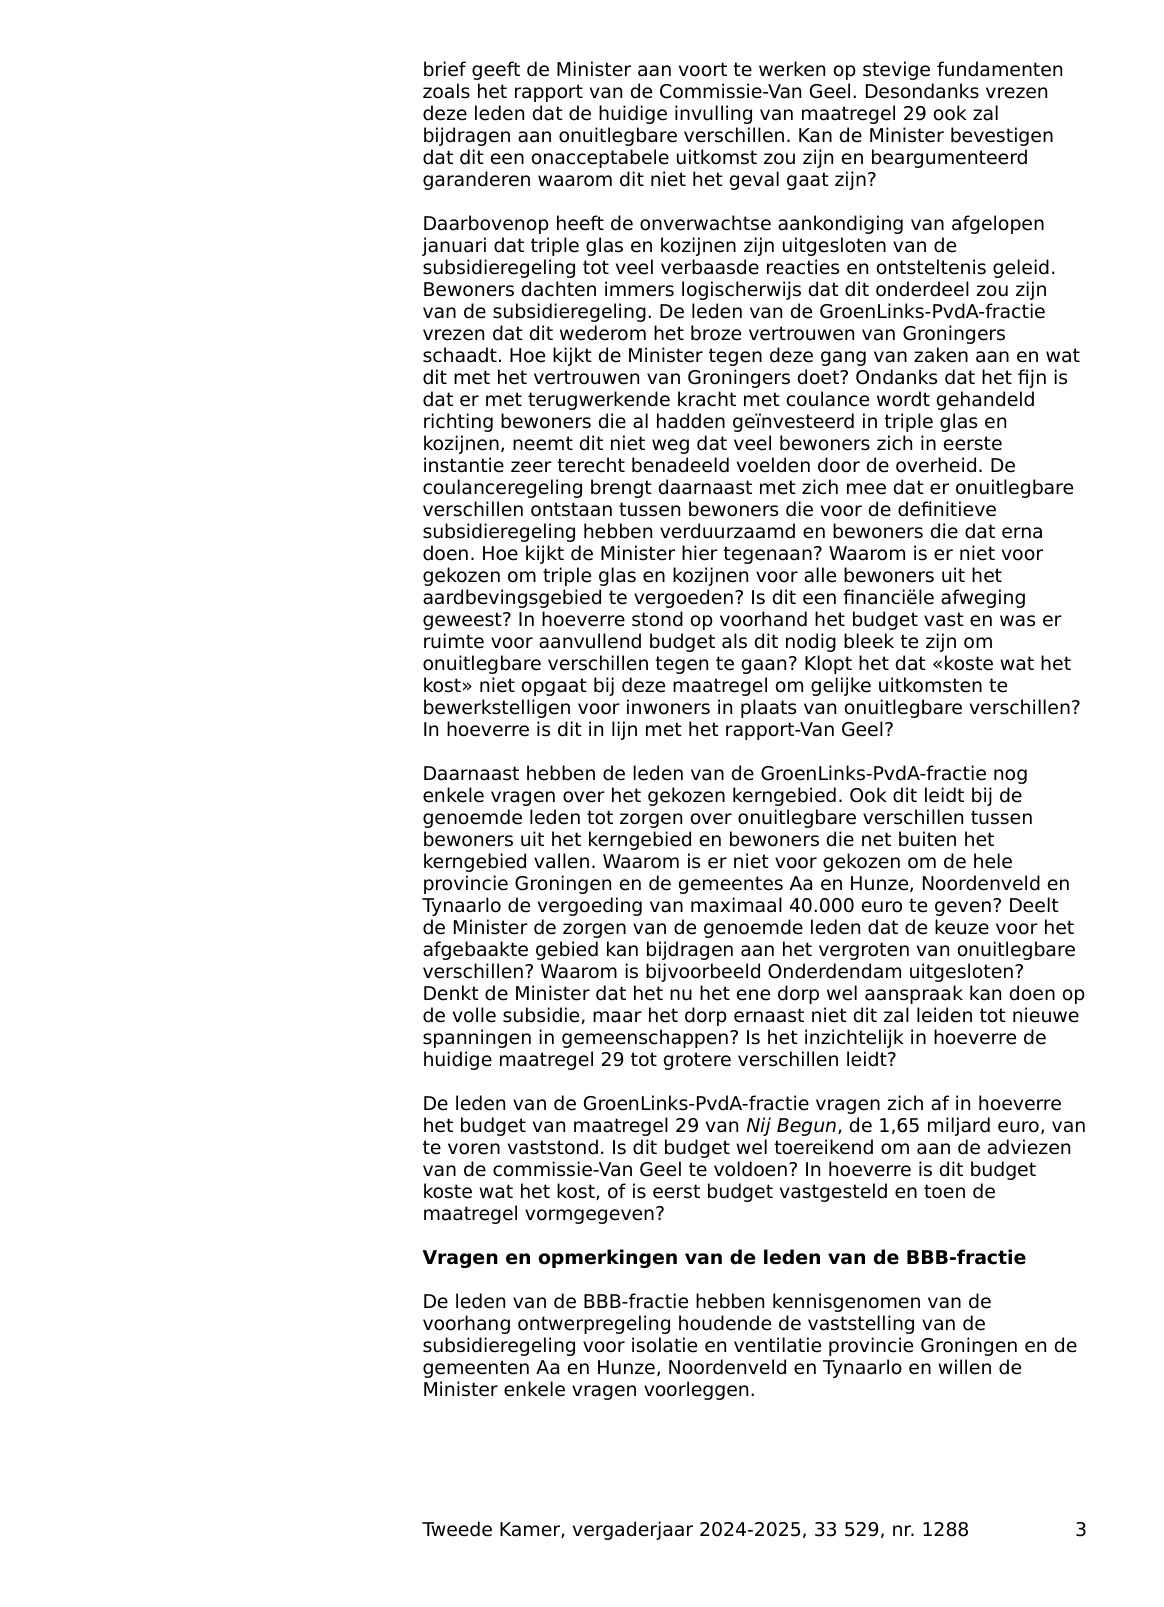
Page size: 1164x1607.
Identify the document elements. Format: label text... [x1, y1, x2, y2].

text Daarnaast hebben de leden van de GroenLinks-PvdA-fractie nog enkele vragen over het gekozen kerngebied. Ook dit leidt bij de genoemde leden tot zorgen over onuitlegbare verschillen tussen bewoners uit het kerngebied en bewoners die net buiten het kerngebied vallen. Waarom is er niet voor gekozen om de hele provincie Groningen en de gemeentes Aa en Hunze, Noordenveld en Tynaarlo de vergoeding van maximaal 40.000 euro te geven? Deelt de Minister de zorgen van de genoemde leden dat de keuze voor het afgebaakte gebied kan bijdragen aan het vergroten van onuitlegbare verschillen? Waarom is bijvoorbeeld Onderdendam uitgesloten? Denkt de Minister dat het nu het ene dorp wel aanspraak kan doen op de volle subsidie, maar het dorp ernaast niet dit zal leiden tot nieuwe spanningen in gemeenschappen? Is het inzichtelijk in hoeverre de huidige maatregel 29 tot grotere verschillen leidt? [422, 763, 1087, 1071]
text De leden van de GroenLinks-PvdA-fractie vragen zich af in hoeverre het budget van maatregel 29 van Nij Begun, de 1,65 miljard euro, van te voren vaststond. Is dit budget wel toereikend om aan de adviezen van de commissie-Van Geel te voldoen? In hoeverre is dit budget koste wat het kost, of is eerst budget vastgesteld en toen de maatregel vormgegeven? [422, 1093, 1087, 1224]
subtitle Vragen en opmerkingen van de leden van de BBB-fractie [422, 1247, 1087, 1269]
text brief geeft de Minister aan voort te werken op stevige fundamenten zoals het rapport van de Commissie-Van Geel. Desondanks vrezen deze leden dat de huidige invulling van maatregel 29 ook zal bijdragen aan onuitlegbare verschillen. Kan de Minister bevestigen dat dit een onacceptabele uitkomst zou zijn en beargumenteerd garanderen waarom dit niet het geval gaat zijn? [422, 59, 1087, 191]
text Daarbovenop heeft de onverwachtse aankondiging van afgelopen januari dat triple glas en kozijnen zijn uitgesloten van de subsidieregeling tot veel verbaasde reacties en ontsteltenis geleid. Bewoners dachten immers logischerwijs dat dit onderdeel zou zijn van de subsidieregeling. De leden van de GroenLinks-PvdA-fractie vrezen dat dit wederom het broze vertrouwen van Groningers schaadt. Hoe kijkt de Minister tegen deze gang van zaken aan en wat dit met het vertrouwen van Groningers doet? Ondanks dat het fijn is dat er met terugwerkende kracht met coulance wordt gehandeld richting bewoners die al hadden geïnvesteerd in triple glas en kozijnen, neemt dit niet weg dat veel bewoners zich in eerste instantie zeer terecht benadeeld voelden door de overheid. De coulanceregeling brengt daarnaast met zich mee dat er onuitlegbare verschillen ontstaan tussen bewoners die voor de definitieve subsidieregeling hebben verduurzaamd en bewoners die dat erna doen. Hoe kijkt de Minister hier tegenaan? Waarom is er niet voor gekozen om triple glas en kozijnen voor alle bewoners uit het aardbevingsgebied te vergoeden? Is dit een financiële afweging geweest? In hoeverre stond op voorhand het budget vast en was er ruimte voor aanvullend budget als dit nodig bleek te zijn om onuitlegbare verschillen tegen te gaan? Klopt het dat «koste wat het kost» niet opgaat bij deze maatregel om gelijke uitkomsten te bewerkstelligen voor inwoners in plaats van onuitlegbare verschillen? In hoeverre is dit in lijn met het rapport-Van Geel? [422, 213, 1087, 741]
text De leden van de BBB-fractie hebben kennisgenomen van de voorhang ontwerpregeling houdende de vaststelling van de subsidieregeling voor isolatie en ventilatie provincie Groningen en de gemeenten Aa en Hunze, Noordenveld en Tynaarlo en willen de Minister enkele vragen voorleggen. [422, 1291, 1087, 1401]
